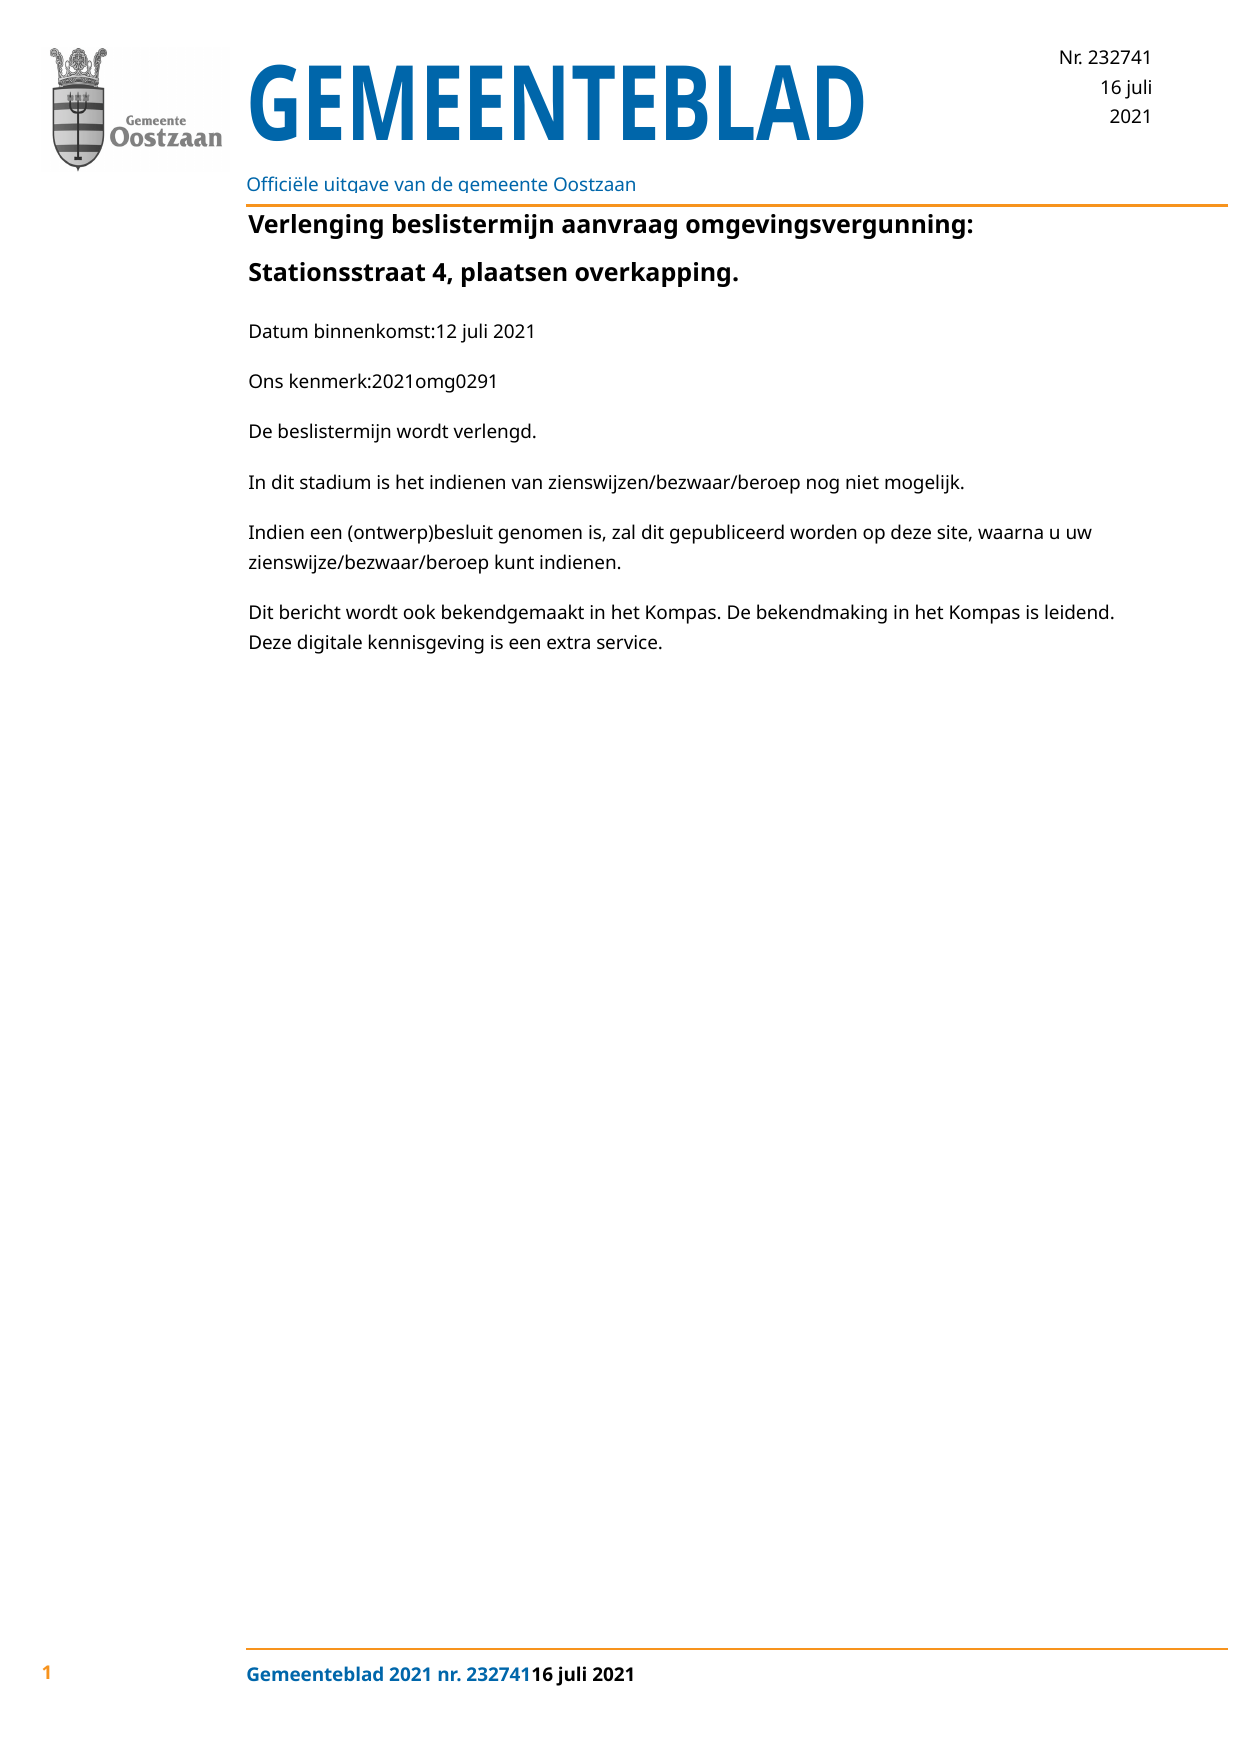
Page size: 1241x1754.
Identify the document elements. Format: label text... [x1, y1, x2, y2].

text Indien een (ontwerp)besluit genomen is, zal dit gepubliceerd worden op deze site, waarna u uw zienswijze/bezwaar/beroep kunt indienen. [248, 519, 1152, 575]
picture [41, 47, 231, 172]
text Ons kenmerk:2021omg0291 [248, 368, 1152, 394]
text In dit stadium is het indienen van zienswijzen/bezwaar/beroep nog niet mogelijk. [248, 469, 1152, 495]
text Dit bericht wordt ook bekendgemaakt in het Kompas. De bekendmaking in het Kompas is leidend. Deze digitale kennisgeving is een extra service. [248, 599, 1152, 655]
text Verlenging beslistermijn aanvraag omgevingsvergunning: Stationsstraat 4, plaatsen overkapping. [248, 207, 1152, 288]
text De beslistermijn wordt verlengd. [248, 419, 1152, 444]
text Datum binnenkomst:12 juli 2021 [248, 318, 1152, 344]
